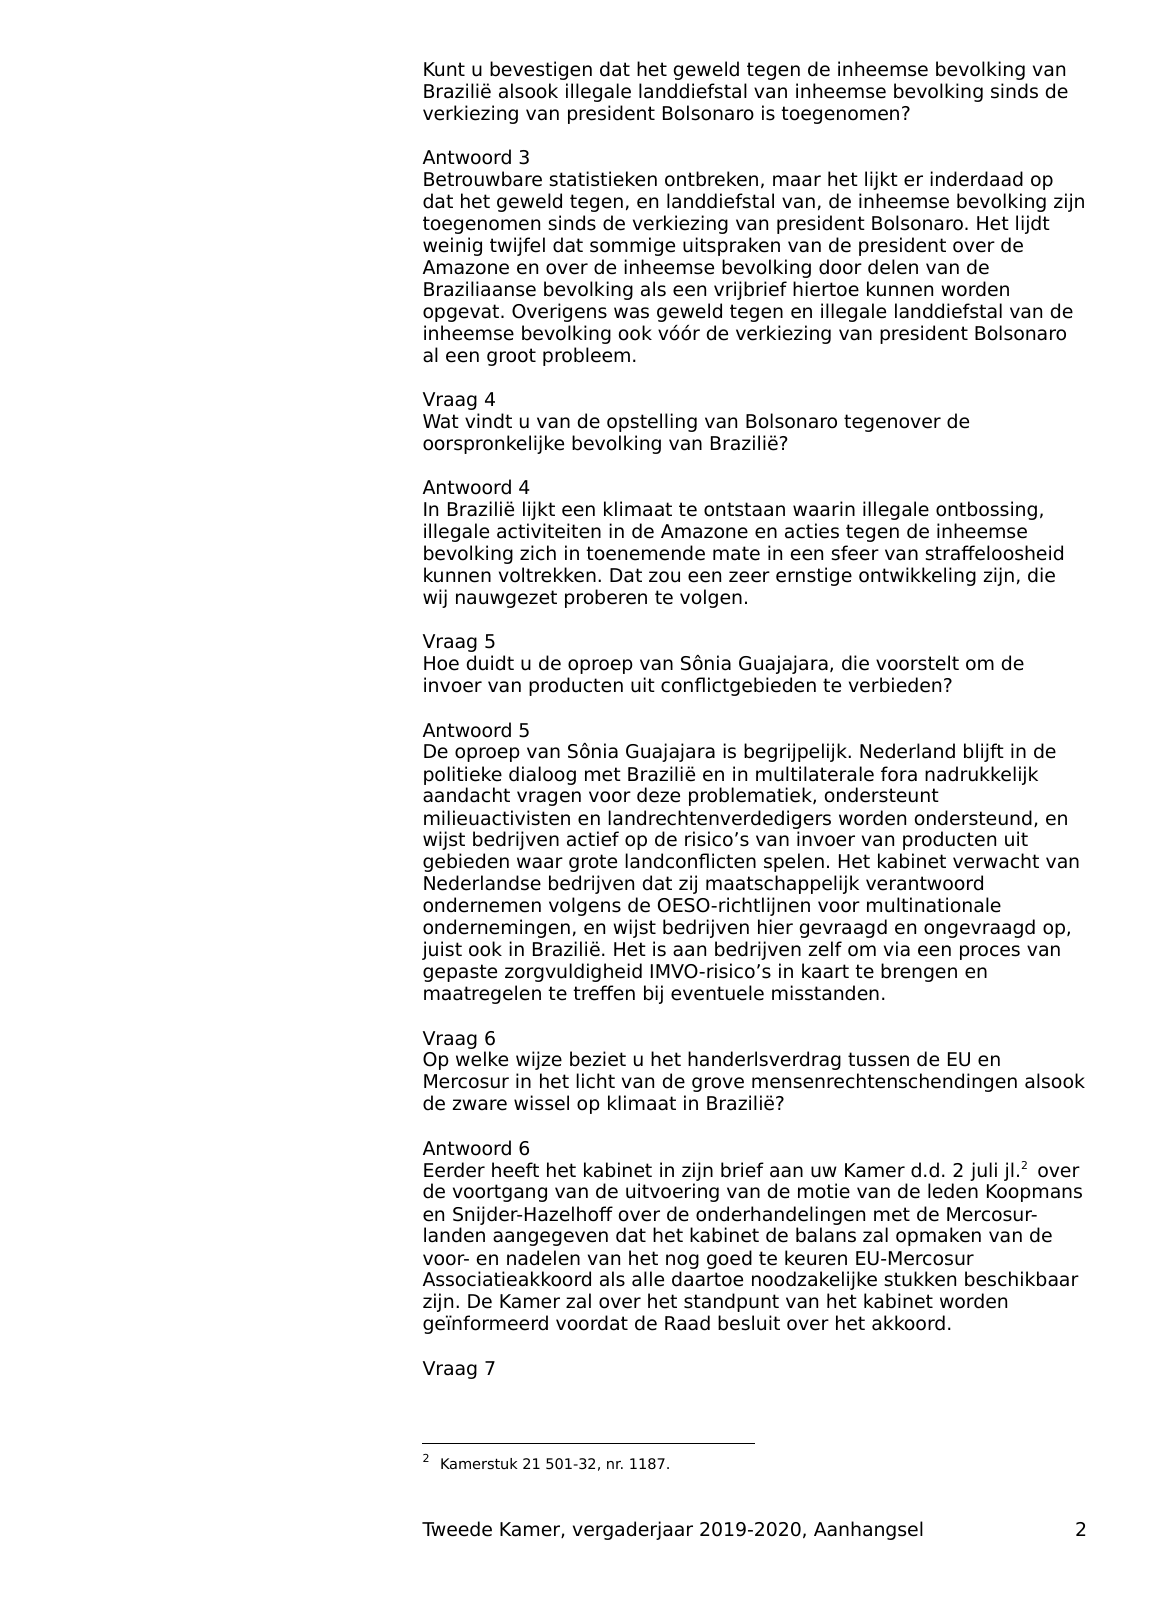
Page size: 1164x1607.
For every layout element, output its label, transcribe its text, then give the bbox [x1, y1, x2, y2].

text De oproep van Sônia Guajajara is begrijpelijk. Nederland blijft in de politieke dialoog met Brazilië en in multilaterale fora nadrukkelijk aandacht vragen voor deze problematiek, ondersteunt milieuactivisten en landrechtenverdedigers worden ondersteund, en wijst bedrijven actief op de risico’s van invoer van producten uit gebieden waar grote landconflicten spelen. Het kabinet verwacht van Nederlandse bedrijven dat zij maatschappelijk verantwoord ondernemen volgens de OESO-richtlijnen voor multinationale ondernemingen, en wijst bedrijven hier gevraagd en ongevraagd op, juist ook in Brazilië. Het is aan bedrijven zelf om via een proces van gepaste zorgvuldigheid IMVO-risico’s in kaart te brengen en maatregelen te treffen bij eventuele misstanden. [422, 741, 1087, 1005]
text Hoe duidt u de oproep van Sônia Guajajara, die voorstelt om de invoer van producten uit conflictgebieden te verbieden? [422, 653, 1087, 697]
text Wat vindt u van de opstelling van Bolsonaro tegenover de oorspronkelijke bevolking van Brazilië? [422, 411, 1087, 455]
text Vraag 6 [422, 1027, 1087, 1049]
text In Brazilië lijkt een klimaat te ontstaan waarin illegale ontbossing, illegale activiteiten in de Amazone en acties tegen de inheemse bevolking zich in toenemende mate in een sfeer van straffeloosheid kunnen voltrekken. Dat zou een zeer ernstige ontwikkeling zijn, die wij nauwgezet proberen te volgen. [422, 499, 1087, 609]
text Op welke wijze beziet u het handerlsverdrag tussen de EU en Mercosur in het licht van de grove mensenrechtenschendingen alsook de zware wissel op klimaat in Brazilië? [422, 1049, 1087, 1115]
text Antwoord 5 [422, 719, 1087, 741]
text Vraag 7 [422, 1357, 1087, 1379]
text Kamerstuk 21 501-32, nr. 1187. [422, 1452, 1087, 1474]
text Eerder heeft het kabinet in zijn brief aan uw Kamer d.d. 2 juli jl. over de voortgang van de uitvoering van de motie van de leden Koopmans en Snijder-Hazelhoff over de onderhandelingen met de Mercosur-landen aangegeven dat het kabinet de balans zal opmaken van de voor- en nadelen van het nog goed te keuren EU-Mercosur Associatieakkoord als alle daartoe noodzakelijke stukken beschikbaar zijn. De Kamer zal over het standpunt van het kabinet worden geïnformeerd voordat de Raad besluit over het akkoord. [422, 1159, 1087, 1335]
text Betrouwbare statistieken ontbreken, maar het lijkt er inderdaad op dat het geweld tegen, en landdiefstal van, de inheemse bevolking zijn toegenomen sinds de verkiezing van president Bolsonaro. Het lijdt weinig twijfel dat sommige uitspraken van de president over de Amazone en over de inheemse bevolking door delen van de Braziliaanse bevolking als een vrijbrief hiertoe kunnen worden opgevat. Overigens was geweld tegen en illegale landdiefstal van de inheemse bevolking ook vóór de verkiezing van president Bolsonaro al een groot probleem. [422, 169, 1087, 367]
text Antwoord 4 [422, 477, 1087, 499]
text Vraag 5 [422, 631, 1087, 653]
text Kunt u bevestigen dat het geweld tegen de inheemse bevolking van Brazilië alsook illegale landdiefstal van inheemse bevolking sinds de verkiezing van president Bolsonaro is toegenomen? [422, 59, 1087, 125]
text Antwoord 3 [422, 147, 1087, 169]
text Vraag 4 [422, 389, 1087, 411]
text Antwoord 6 [422, 1137, 1087, 1159]
